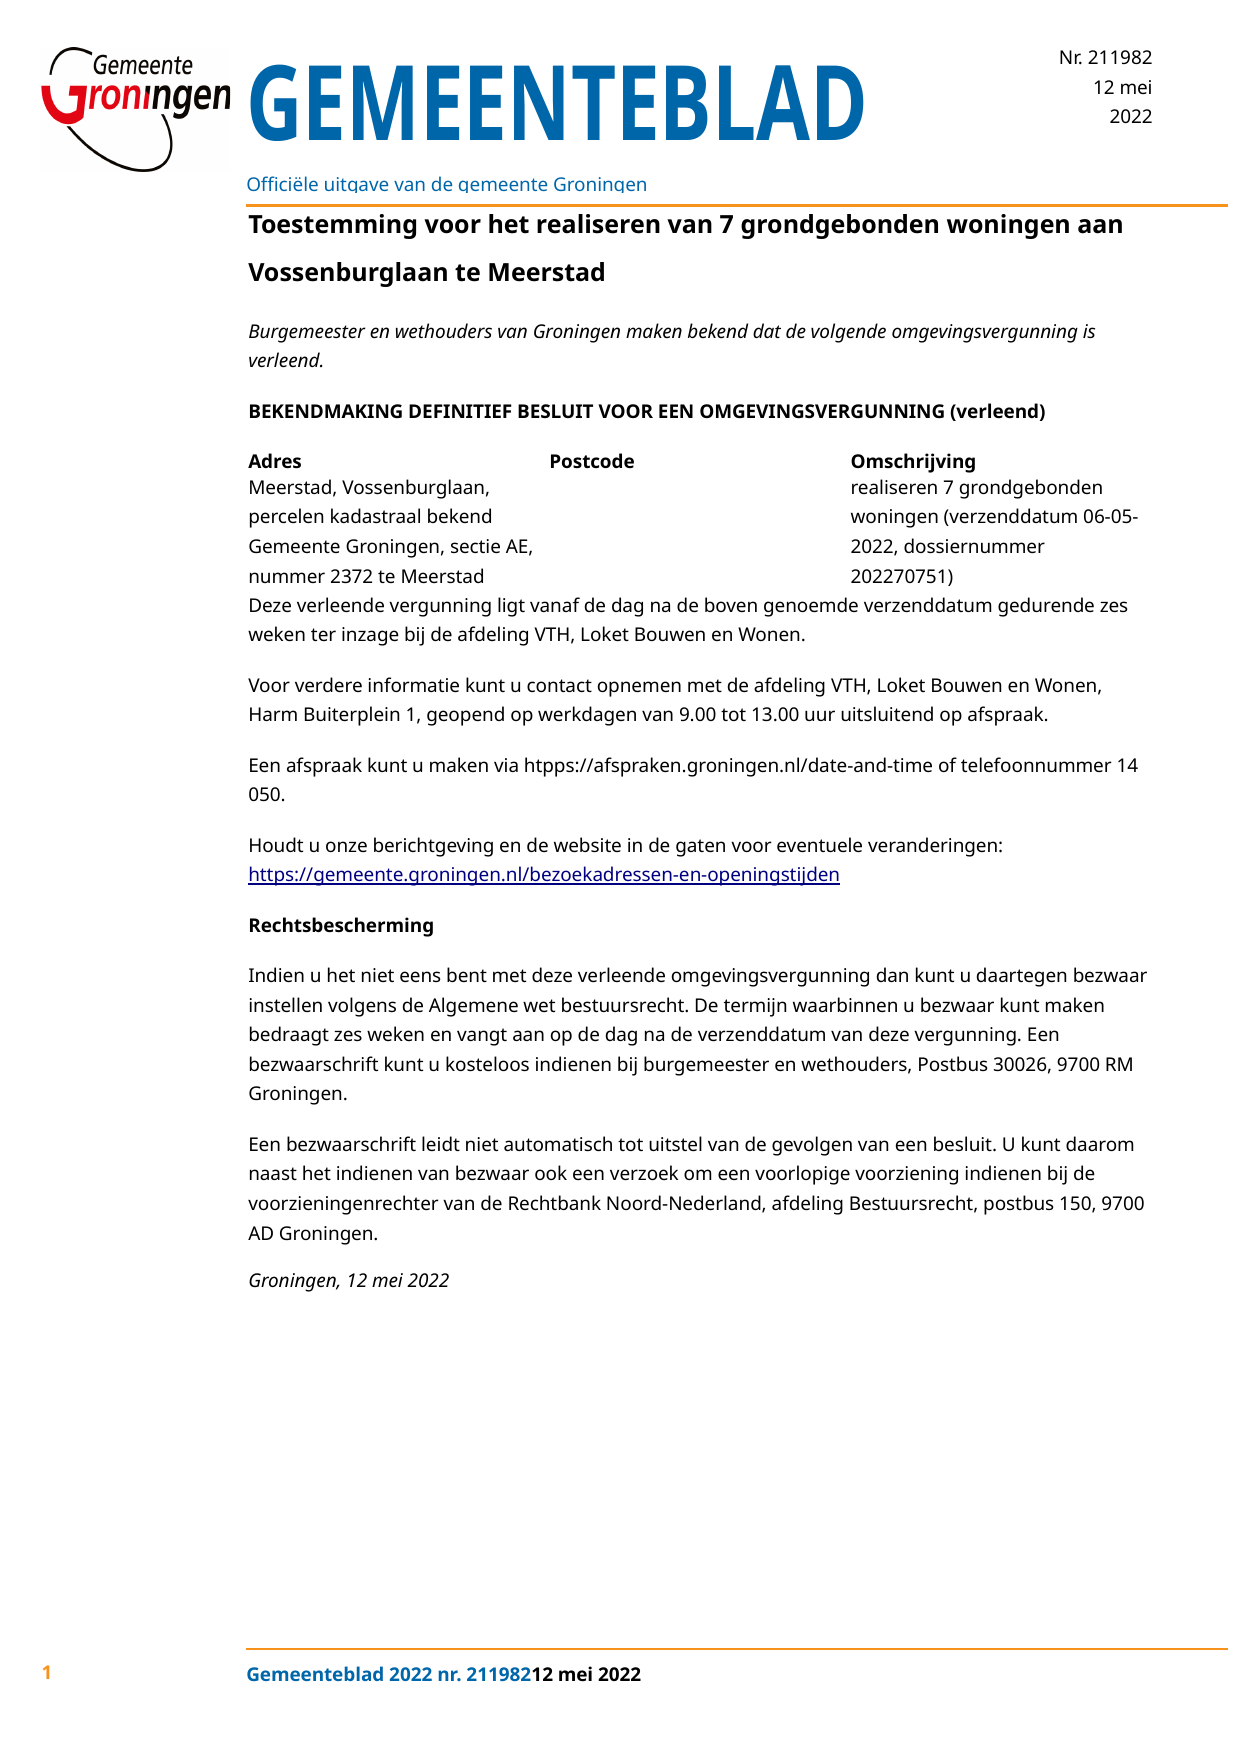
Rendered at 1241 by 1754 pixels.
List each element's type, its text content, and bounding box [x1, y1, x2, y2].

text Groningen, 12 mei 2022 [248, 1268, 1152, 1293]
table_header Postcode [549, 449, 850, 474]
text Houdt u onze berichtgeving en de website in de gaten voor eventuele veranderingen: https://gemeente.groningen.nl/bezoekadressen-en-openingstijden [248, 832, 1152, 887]
picture [41, 47, 231, 172]
text Een afspraak kunt u maken via htpps://afspraken.groningen.nl/date-and-time of telefoonnummer 14 050. [248, 752, 1152, 807]
text Rechtsbescherming [248, 912, 1152, 938]
text Voor verdere informatie kunt u contact opnemen met de afdeling VTH, Loket Bouwen en Wonen, Harm Buiterplein 1, geopend op werkdagen van 9.00 tot 13.00 uur uitsluitend op afspraak. [248, 672, 1152, 727]
text Een bezwaarschrift leidt niet automatisch tot uitstel van de gevolgen van een besluit. U kunt daarom naast het indienen van bezwaar ook een verzoek om een voorlopige voorziening indienen bij de voorzieningenrechter van de Rechtbank Noord-Nederland, afdeling Bestuursrecht, postbus 150, 9700 AD Groningen. [248, 1131, 1152, 1246]
table_cell [549, 474, 850, 589]
text Indien u het niet eens bent met deze verleende omgevingsvergunning dan kunt u daartegen bezwaar instellen volgens de Algemene wet bestuursrecht. De termijn waarbinnen u bezwaar kunt maken bedraagt zes weken en vangt aan op de dag na de verzenddatum van deze vergunning. Een bezwaarschrift kunt u kosteloos indienen bij burgemeester en wethouders, Postbus 30026, 9700 RM Groningen. [248, 962, 1152, 1106]
text Burgemeester en wethouders van Groningen maken bekend dat de volgende omgevingsvergunning is verleend. [248, 318, 1152, 373]
table_cell Meerstad, Vossenburglaan, percelen kadastraal bekend Gemeente Groningen, sectie AE, nummer 2372 te Meerstad [248, 474, 549, 589]
text BEKENDMAKING DEFINITIEF BESLUIT VOOR EEN OMGEVINGSVERGUNNING (verleend) [248, 398, 1152, 424]
table_header Omschrijving [850, 449, 1152, 474]
table_cell realiseren 7 grondgebonden woningen (verzenddatum 06-05-2022, dossiernummer 202270751) [850, 474, 1152, 589]
table_header Adres [248, 449, 549, 474]
text Toestemming voor het realiseren van 7 grondgebonden woningen aan Vossenburglaan te Meerstad [248, 207, 1152, 288]
text Deze verleende vergunning ligt vanaf de dag na de boven genoemde verzenddatum gedurende zes weken ter inzage bij de afdeling VTH, Loket Bouwen en Wonen. [248, 592, 1152, 647]
